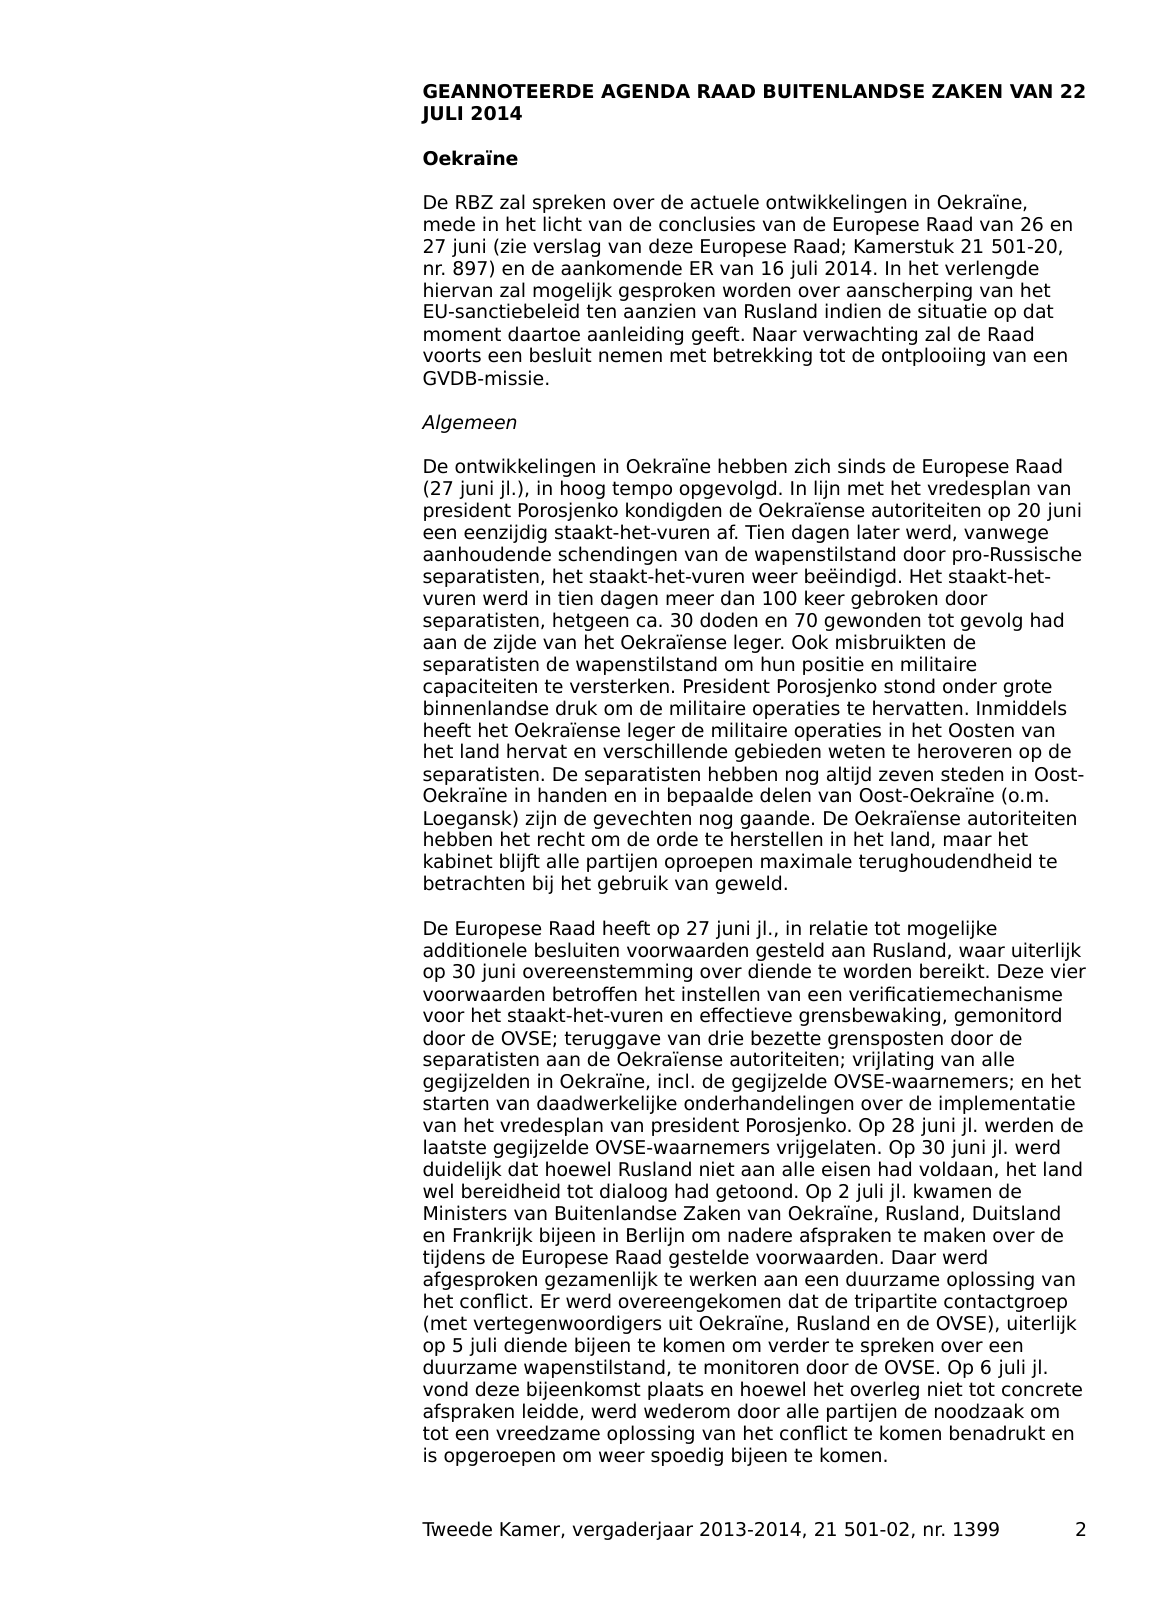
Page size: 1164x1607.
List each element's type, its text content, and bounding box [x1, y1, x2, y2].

subtitle Oekraïne [422, 147, 1087, 169]
subtitle GEANNOTEERDE AGENDA RAAD BUITENLANDSE ZAKEN VAN 22 JULI 2014 [422, 81, 1087, 125]
text De Europese Raad heeft op 27 juni jl., in relatie tot mogelijke additionele besluiten voorwaarden gesteld aan Rusland, waar uiterlijk op 30 juni overeenstemming over diende te worden bereikt. Deze vier voorwaarden betroffen het instellen van een verificatiemechanisme voor het staakt-het-vuren en effectieve grensbewaking, gemonitord door de OVSE; teruggave van drie bezette grensposten door de separatisten aan de Oekraïense autoriteiten; vrijlating van alle gegijzelden in Oekraïne, incl. de gegijzelde OVSE-waarnemers; en het starten van daadwerkelijke onderhandelingen over de implementatie van het vredesplan van president Porosjenko. Op 28 juni jl. werden de laatste gegijzelde OVSE-waarnemers vrijgelaten. Op 30 juni jl. werd duidelijk dat hoewel Rusland niet aan alle eisen had voldaan, het land wel bereidheid tot dialoog had getoond. Op 2 juli jl. kwamen de Ministers van Buitenlandse Zaken van Oekraïne, Rusland, Duitsland en Frankrijk bijeen in Berlijn om nadere afspraken te maken over de tijdens de Europese Raad gestelde voorwaarden. Daar werd afgesproken gezamenlijk te werken aan een duurzame oplossing van het conflict. Er werd overeengekomen dat de tripartite contactgroep (met vertegenwoordigers uit Oekraïne, Rusland en de OVSE), uiterlijk op 5 juli diende bijeen te komen om verder te spreken over een duurzame wapenstilstand, te monitoren door de OVSE. Op 6 juli jl. vond deze bijeenkomst plaats en hoewel het overleg niet tot concrete afspraken leidde, werd wederom door alle partijen de noodzaak om tot een vreedzame oplossing van het conflict te komen benadrukt en is opgeroepen om weer spoedig bijeen te komen. [422, 917, 1087, 1467]
text De RBZ zal spreken over de actuele ontwikkelingen in Oekraïne, mede in het licht van de conclusies van de Europese Raad van 26 en 27 juni (zie verslag van deze Europese Raad; Kamerstuk 21 501-20, nr. 897) en de aankomende ER van 16 juli 2014. In het verlengde hiervan zal mogelijk gesproken worden over aanscherping van het EU-sanctiebeleid ten aanzien van Rusland indien de situatie op dat moment daartoe aanleiding geeft. Naar verwachting zal de Raad voorts een besluit nemen met betrekking tot de ontplooiing van een GVDB-missie. [422, 192, 1087, 389]
text De ontwikkelingen in Oekraïne hebben zich sinds de Europese Raad (27 juni jl.), in hoog tempo opgevolgd. In lijn met het vredesplan van president Porosjenko kondigden de Oekraïense autoriteiten op 20 juni een eenzijdig staakt-het-vuren af. Tien dagen later werd, vanwege aanhoudende schendingen van de wapenstilstand door pro-Russische separatisten, het staakt-het-vuren weer beëindigd. Het staakt-het-vuren werd in tien dagen meer dan 100 keer gebroken door separatisten, hetgeen ca. 30 doden en 70 gewonden tot gevolg had aan de zijde van het Oekraïense leger. Ook misbruikten de separatisten de wapenstilstand om hun positie en militaire capaciteiten te versterken. President Porosjenko stond onder grote binnenlandse druk om de militaire operaties te hervatten. Inmiddels heeft het Oekraïense leger de militaire operaties in het Oosten van het land hervat en verschillende gebieden weten te heroveren op de separatisten. De separatisten hebben nog altijd zeven steden in Oost-Oekraïne in handen en in bepaalde delen van Oost-Oekraïne (o.m. Loegansk) zijn de gevechten nog gaande. De Oekraïense autoriteiten hebben het recht om de orde te herstellen in het land, maar het kabinet blijft alle partijen oproepen maximale terughoudendheid te betrachten bij het gebruik van geweld. [422, 456, 1087, 895]
subtitle Algemeen [422, 412, 1087, 433]
